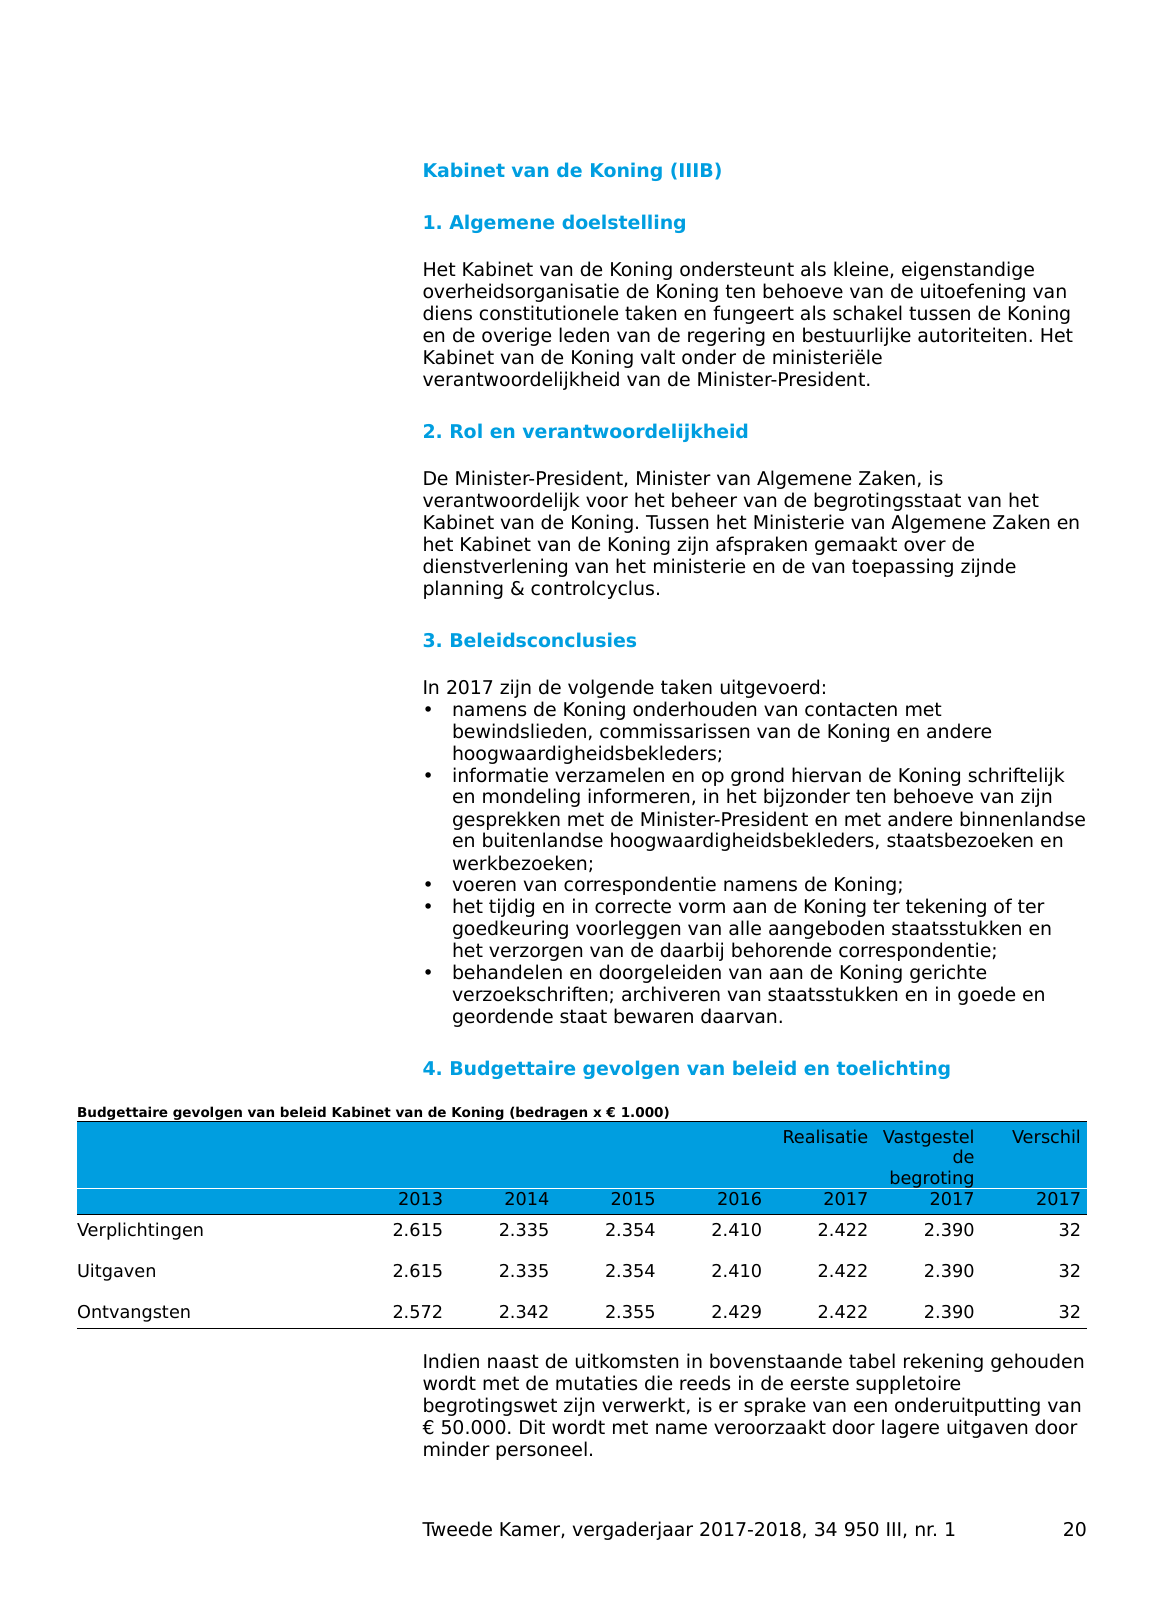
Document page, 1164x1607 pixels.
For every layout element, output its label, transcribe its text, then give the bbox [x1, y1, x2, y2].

text • het tijdig en in correcte vorm aan de Koning ter tekening of ter goedkeuring voorleggen van alle aangeboden staatsstukken en het verzorgen van de daarbij behorende correspondentie; [422, 896, 1087, 962]
table_cell 2.354 [555, 1261, 661, 1281]
text • namens de Koning onderhouden van contacten met bewindslieden, commissarissen van de Koning en andere hoogwaardigheidsbekleders; [422, 698, 1087, 764]
table_cell 2014 [449, 1189, 555, 1214]
text Indien naast de uitkomsten in bovenstaande tabel rekening gehouden wordt met de mutaties die reeds in de eerste suppletoire begrotingswet zijn verwerkt, is er sprake van een onderuitputting van € 50.000. Dit wordt met name veroorzaakt door lagere uitgaven door minder personeel. [422, 1351, 1087, 1461]
table_cell Verplichtingen [77, 1215, 342, 1240]
table_cell [555, 1281, 661, 1302]
text De Minister-President, Minister van Algemene Zaken, is verantwoordelijk voor het beheer van de begrotingsstaat van het Kabinet van de Koning. Tussen het Ministerie van Algemene Zaken en het Kabinet van de Koning zijn afspraken gemaakt over de dienstverlening van het ministerie en de van toepassing zijnde planning & controlcyclus. [422, 468, 1087, 599]
table_cell 2.342 [449, 1302, 555, 1327]
text In 2017 zijn de volgende taken uitgevoerd: [422, 677, 1087, 698]
table_cell 2016 [661, 1189, 768, 1214]
subtitle Kabinet van de Koning (IIIB) [422, 160, 1087, 182]
table_cell 2.390 [874, 1261, 980, 1281]
subtitle 2. Rol en verantwoordelijkheid [422, 421, 1087, 443]
table_cell [449, 1281, 555, 1302]
text Het Kabinet van de Koning ondersteunt als kleine, eigenstandige overheidsorganisatie de Koning ten behoeve van de uitoefening van diens constitutionele taken en fungeert als schakel tussen de Koning en de overige leden van de regering en bestuurlijke autoriteiten. Het Kabinet van de Koning valt onder de ministeriële verantwoordelijkheid van de Minister-President. [422, 259, 1087, 391]
table_cell Ontvangsten [77, 1302, 342, 1327]
table_cell 2.410 [661, 1261, 768, 1281]
table_cell 2.422 [768, 1261, 874, 1281]
table_cell 2.572 [343, 1302, 449, 1327]
table_cell 32 [980, 1302, 1087, 1327]
table_cell [980, 1240, 1087, 1261]
subtitle 1. Algemene doelstelling [422, 212, 1087, 234]
table_cell [980, 1281, 1087, 1302]
table_cell Vastgestelde begroting [874, 1122, 980, 1188]
table_cell [343, 1281, 449, 1302]
table_cell [449, 1240, 555, 1261]
subtitle 3. Beleidsconclusies [422, 629, 1087, 652]
table_cell Realisatie [768, 1122, 874, 1188]
table_cell 2.429 [661, 1302, 768, 1327]
table_cell [874, 1281, 980, 1302]
table_cell Verschil [980, 1122, 1087, 1188]
table_cell 32 [980, 1215, 1087, 1240]
table_cell [77, 1189, 342, 1214]
table_cell [661, 1240, 768, 1261]
table_cell [874, 1240, 980, 1261]
table_cell [768, 1240, 874, 1261]
table_cell 2017 [768, 1189, 874, 1214]
table_cell 2.390 [874, 1302, 980, 1327]
table_cell [77, 1281, 342, 1302]
table_cell [77, 1240, 342, 1261]
table_cell [343, 1240, 449, 1261]
table_cell 2017 [874, 1189, 980, 1214]
table_header Budgettaire gevolgen van beleid Kabinet van de Koning (bedragen x € 1.000) [77, 1105, 1087, 1121]
table_cell 2.354 [555, 1215, 661, 1240]
table_cell 2.355 [555, 1302, 661, 1327]
table_cell [449, 1122, 555, 1188]
table_cell 2.615 [343, 1215, 449, 1240]
table_cell 2.422 [768, 1302, 874, 1327]
table_cell 32 [980, 1261, 1087, 1281]
table_cell [555, 1122, 661, 1188]
table_cell 2.335 [449, 1261, 555, 1281]
subtitle 4. Budgettaire gevolgen van beleid en toelichting [422, 1058, 1087, 1080]
table_cell [77, 1122, 342, 1188]
table_cell 2.390 [874, 1215, 980, 1240]
table_cell Uitgaven [77, 1261, 342, 1281]
text • voeren van correspondentie namens de Koning; [422, 874, 1087, 896]
table_cell 2.335 [449, 1215, 555, 1240]
table_cell [768, 1281, 874, 1302]
table_cell [555, 1240, 661, 1261]
table_cell 2013 [343, 1189, 449, 1214]
table_cell [661, 1281, 768, 1302]
table_cell [343, 1122, 449, 1188]
table_cell 2.615 [343, 1261, 449, 1281]
table_cell 2017 [980, 1189, 1087, 1214]
table_cell 2.422 [768, 1215, 874, 1240]
table_cell [661, 1122, 768, 1188]
text • informatie verzamelen en op grond hiervan de Koning schriftelijk en mondeling informeren, in het bijzonder ten behoeve van zijn gesprekken met de Minister-President en met andere binnenlandse en buitenlandse hoogwaardigheidsbekleders, staatsbezoeken en werkbezoeken; [422, 764, 1087, 874]
text • behandelen en doorgeleiden van aan de Koning gerichte verzoekschriften; archiveren van staatsstukken en in goede en geordende staat bewaren daarvan. [422, 962, 1087, 1028]
table_cell 2015 [555, 1189, 661, 1214]
table_cell 2.410 [661, 1215, 768, 1240]
